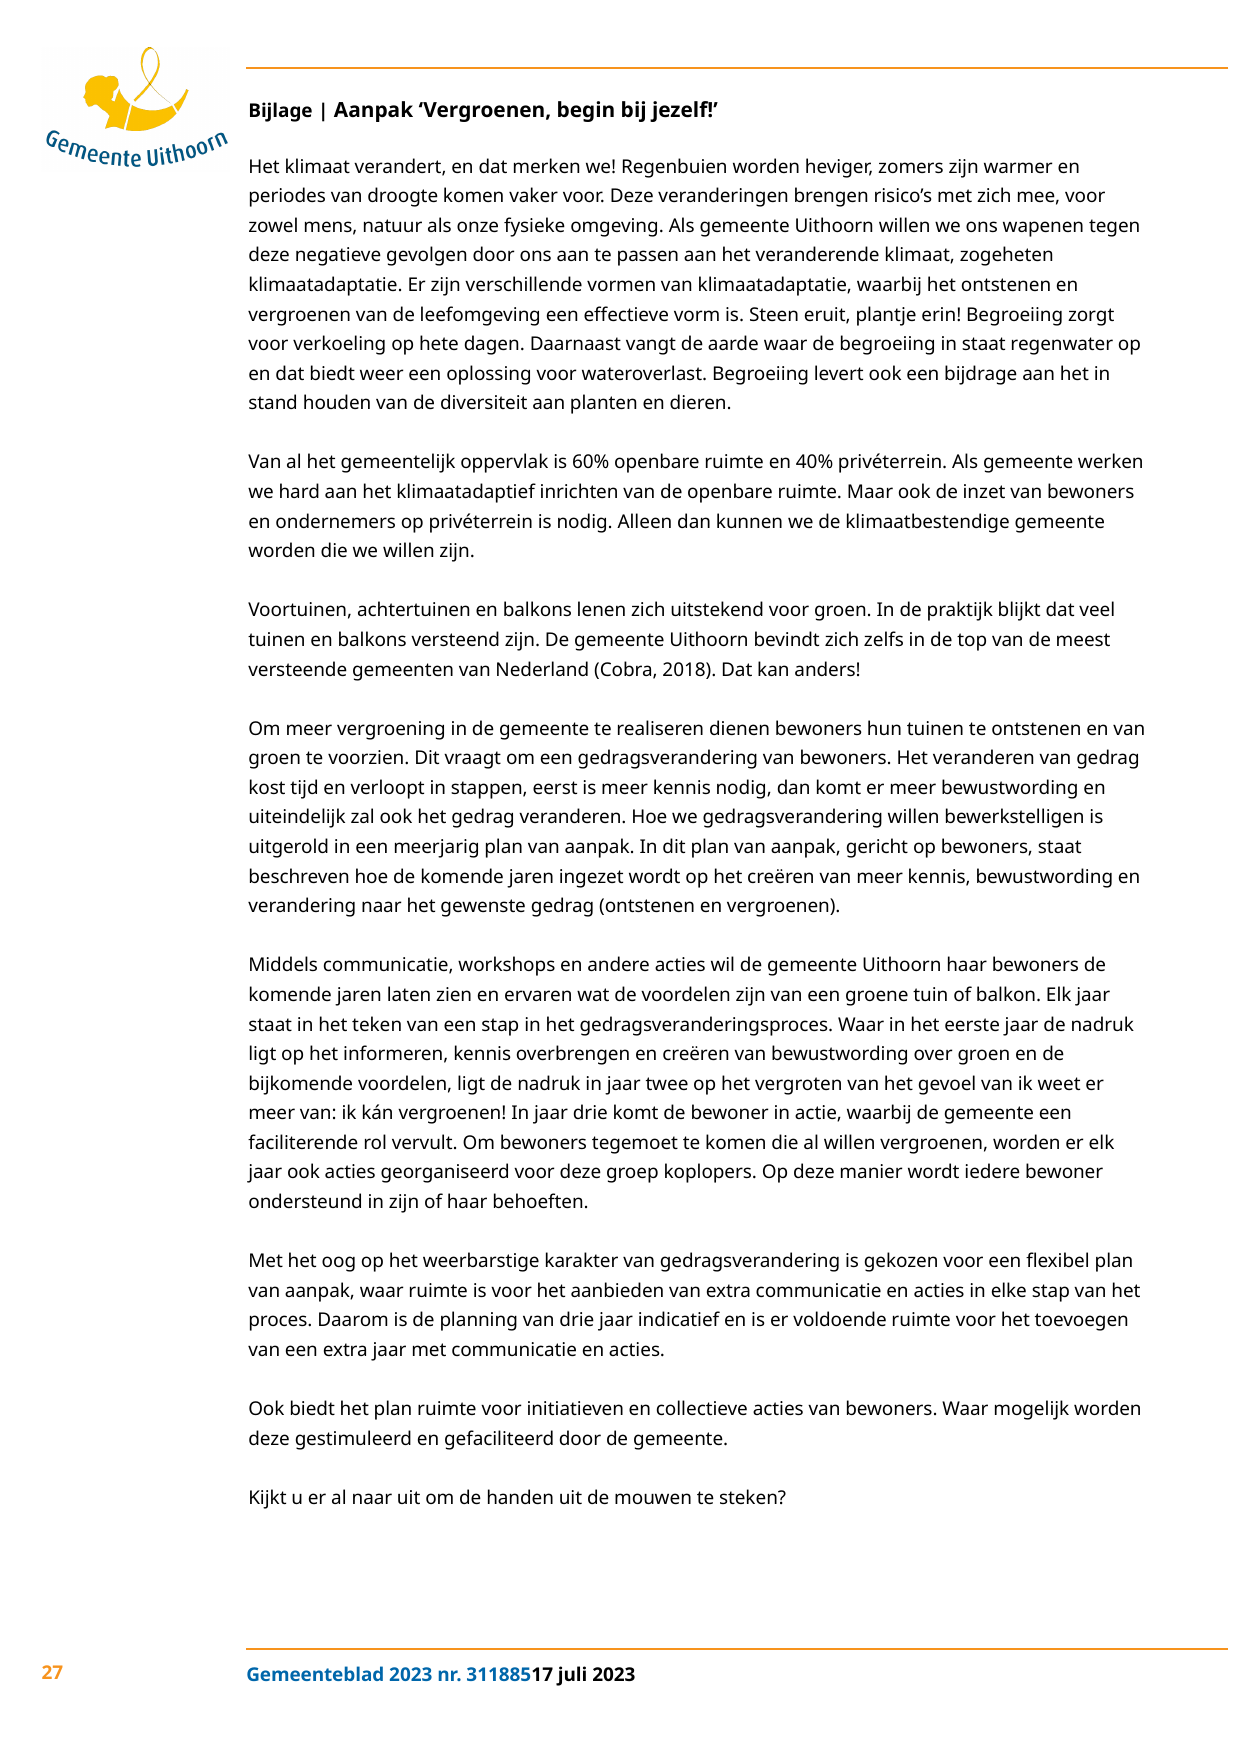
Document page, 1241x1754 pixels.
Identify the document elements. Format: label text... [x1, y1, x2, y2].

text Kijkt u er al naar uit om de handen uit de mouwen te steken? [248, 1484, 1152, 1510]
text Middels communicatie, workshops en andere acties wil de gemeente Uithoorn haar bewoners de komende jaren laten zien en ervaren wat de voordelen zijn van een groene tuin of balkon. Elk jaar staat in het teken van een stap in het gedragsveranderingsproces. Waar in het eerste jaar de nadruk ligt op het informeren, kennis overbrengen en creëren van bewustwording over groen en de bijkomende voordelen, ligt de nadruk in jaar twee op het vergroten van het gevoel van ik weet er meer van: ik kán vergroenen! In jaar drie komt de bewoner in actie, waarbij de gemeente een faciliterende rol vervult. Om bewoners tegemoet te komen die al willen vergroenen, worden er elk jaar ook acties georganiseerd voor deze groep koplopers. Op deze manier wordt iedere bewoner ondersteund in zijn of haar behoeften. [248, 952, 1152, 1214]
text Bijlage | Aanpak ‘Vergroenen, begin bij jezelf!’ [248, 95, 1152, 123]
text Voortuinen, achtertuinen en balkons lenen zich uitstekend voor groen. In de praktijk blijkt dat veel tuinen en balkons versteend zijn. De gemeente Uithoorn bevindt zich zelfs in de top van de meest versteende gemeenten van Nederland (Cobra, 2018). Dat kan anders! [248, 597, 1152, 682]
text Om meer vergroening in de gemeente te realiseren dienen bewoners hun tuinen te ontstenen en van groen te voorzien. Dit vraagt om een gedragsverandering van bewoners. Het veranderen van gedrag kost tijd en verloopt in stappen, eerst is meer kennis nodig, dan komt er meer bewustwording en uiteindelijk zal ook het gedrag veranderen. Hoe we gedragsverandering willen bewerkstelligen is uitgerold in een meerjarig plan van aanpak. In dit plan van aanpak, gericht op bewoners, staat beschreven hoe de komende jaren ingezet wordt op het creëren van meer kennis, bewustwording en verandering naar het gewenste gedrag (ontstenen en vergroenen). [248, 715, 1152, 918]
text Het klimaat verandert, en dat merken we! Regenbuien worden heviger, zomers zijn warmer en periodes van droogte komen vaker voor. Deze veranderingen brengen risico’s met zich mee, voor zowel mens, natuur als onze fysieke omgeving. Als gemeente Uithoorn willen we ons wapenen tegen deze negatieve gevolgen door ons aan te passen aan het veranderende klimaat, zogeheten klimaatadaptatie. Er zijn verschillende vormen van klimaatadaptatie, waarbij het ontstenen en vergroenen van de leefomgeving een effectieve vorm is. Steen eruit, plantje erin! Begroeiing zorgt voor verkoeling op hete dagen. Daarnaast vangt de aarde waar de begroeiing in staat regenwater op en dat biedt weer een oplossing voor wateroverlast. Begroeiing levert ook een bijdrage aan het in stand houden van de diversiteit aan planten en dieren. [248, 153, 1152, 415]
text Ook biedt het plan ruimte voor initiatieven en collectieve acties van bewoners. Waar mogelijk worden deze gestimuleerd en gefaciliteerd door de gemeente. [248, 1395, 1152, 1451]
picture [41, 47, 231, 172]
text Van al het gemeentelijk oppervlak is 60% openbare ruimte en 40% privéterrein. Als gemeente werken we hard aan het klimaatadaptief inrichten van de openbare ruimte. Maar ook de inzet van bewoners en ondernemers op privéterrein is nodig. Alleen dan kunnen we de klimaatbestendige gemeente worden die we willen zijn. [248, 449, 1152, 563]
text Met het oog op het weerbarstige karakter van gedragsverandering is gekozen voor een flexibel plan van aanpak, waar ruimte is voor het aanbieden van extra communicatie en acties in elke stap van het proces. Daarom is de planning van drie jaar indicatief en is er voldoende ruimte voor het toevoegen van een extra jaar met communicatie en acties. [248, 1247, 1152, 1362]
